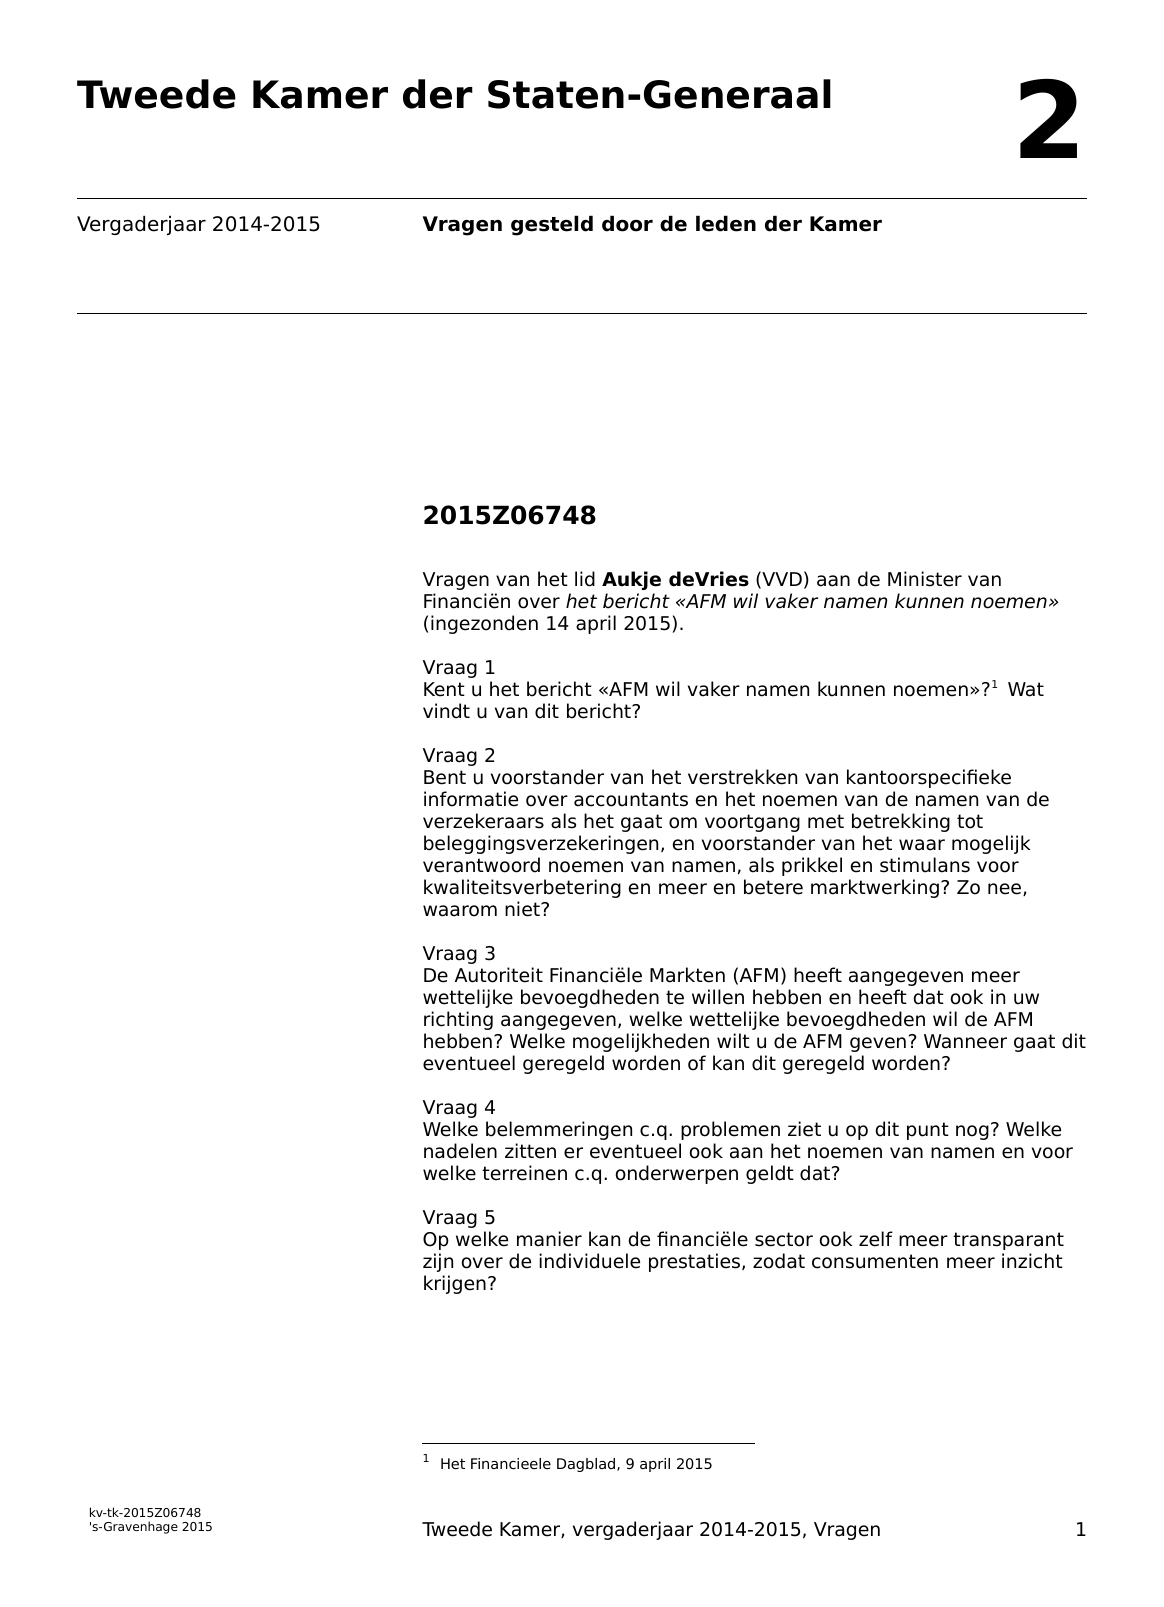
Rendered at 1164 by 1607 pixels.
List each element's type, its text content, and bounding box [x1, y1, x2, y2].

text kv-tk-2015Z06748 [88, 1506, 323, 1520]
text 's-Gravenhage 2015 [88, 1520, 323, 1534]
table_cell Vragen gesteld door de leden der Kamer [422, 199, 1087, 313]
text Het Financieele Dagblad, 9 april 2015 [422, 1452, 1087, 1474]
text Vraag 4 [422, 1097, 1087, 1119]
text Bent u voorstander van het verstrekken van kantoorspecifieke informatie over accountants en het noemen van de namen van de verzekeraars als het gaat om voortgang met betrekking tot beleggingsverzekeringen, en voorstander van het waar mogelijk verantwoord noemen van namen, als prikkel en stimulans voor kwaliteitsverbetering en meer en betere marktwerking? Zo nee, waarom niet? [422, 767, 1087, 921]
table_cell Vergaderjaar 2014-2015 [77, 199, 422, 313]
text Vraag 5 [422, 1207, 1087, 1229]
table_header 2 [886, 59, 1087, 198]
text Vraag 3 [422, 943, 1087, 965]
text 2015Z06748 [422, 501, 1087, 531]
table_header Tweede Kamer der Staten-Generaal [77, 59, 886, 198]
text Vraag 1 [422, 657, 1087, 679]
text Vraag 2 [422, 745, 1087, 767]
text De Autoriteit Financiële Markten (AFM) heeft aangegeven meer wettelijke bevoegdheden te willen hebben en heeft dat ook in uw richting aangegeven, welke wettelijke bevoegdheden wil de AFM hebben? Welke mogelijkheden wilt u de AFM geven? Wanneer gaat dit eventueel geregeld worden of kan dit geregeld worden? [422, 965, 1087, 1075]
text Kent u het bericht «AFM wil vaker namen kunnen noemen»? Wat vindt u van dit bericht? [422, 679, 1087, 723]
text Vragen van het lid Aukje deVries (VVD) aan de Minister van Financiën over het bericht «AFM wil vaker namen kunnen noemen» (ingezonden 14 april 2015). [422, 569, 1087, 635]
text Op welke manier kan de financiële sector ook zelf meer transparant zijn over de individuele prestaties, zodat consumenten meer inzicht krijgen? [422, 1229, 1087, 1295]
text Welke belemmeringen c.q. problemen ziet u op dit punt nog? Welke nadelen zitten er eventueel ook aan het noemen van namen en voor welke terreinen c.q. onderwerpen geldt dat? [422, 1119, 1087, 1185]
